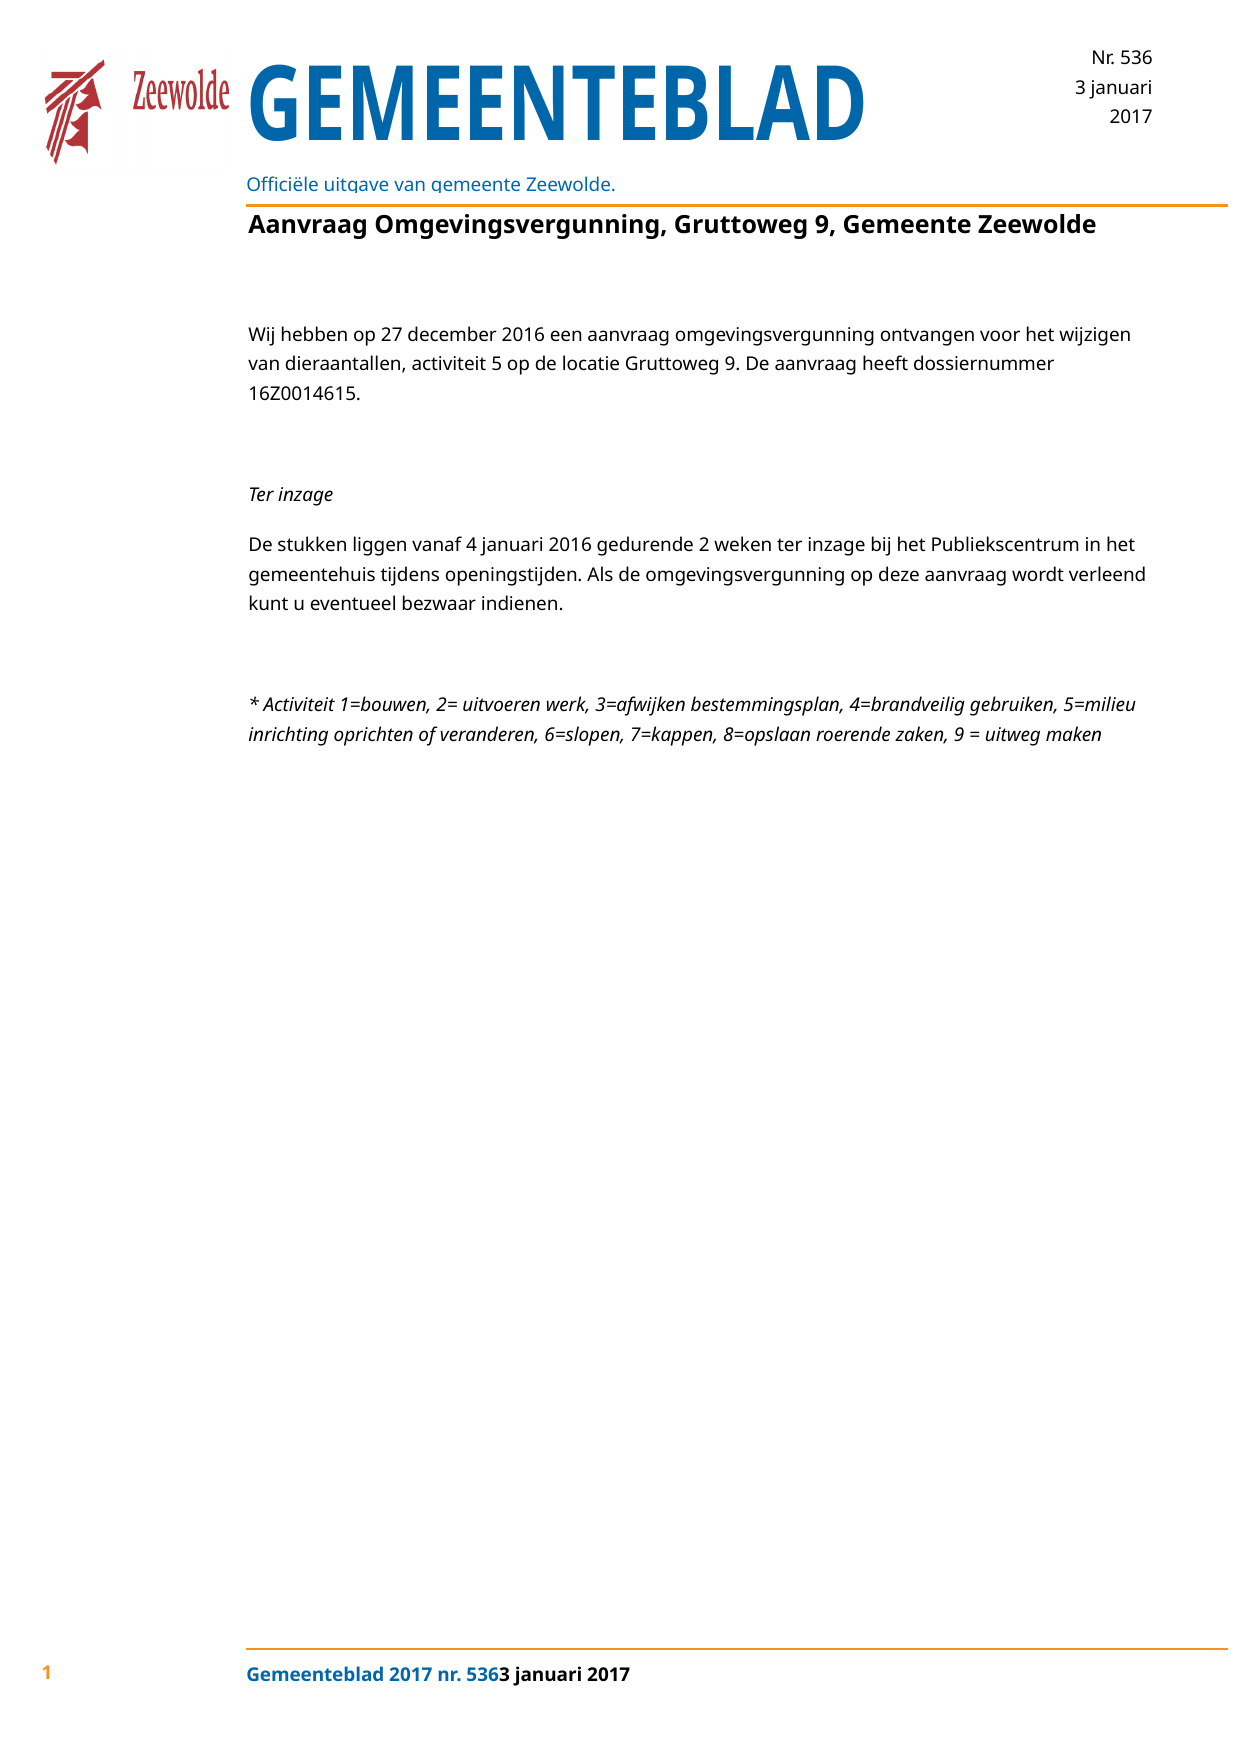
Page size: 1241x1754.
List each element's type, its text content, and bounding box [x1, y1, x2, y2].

text * Activiteit 1=bouwen, 2= uitvoeren werk, 3=afwijken bestemmingsplan, 4=brandveilig gebruiken, 5=milieu inrichting oprichten of veranderen, 6=slopen, 7=kappen, 8=opslaan roerende zaken, 9 = uitweg maken [248, 691, 1152, 746]
text De stukken liggen vanaf 4 januari 2016 gedurende 2 weken ter inzage bij het Publiekscentrum in het gemeentehuis tijdens openingstijden. Als de omgevingsvergunning op deze aanvraag wordt verleend kunt u eventueel bezwaar indienen. [248, 531, 1152, 616]
text Wij hebben op 27 december 2016 een aanvraag omgevingsvergunning ontvangen voor het wijzigen van dieraantallen, activiteit 5 op de locatie Gruttoweg 9. De aanvraag heeft dossiernummer 16Z0014615. [248, 321, 1152, 406]
picture [41, 47, 231, 172]
text Ter inzage [248, 481, 1152, 506]
text Aanvraag Omgevingsvergunning, Gruttoweg 9, Gemeente Zeewolde [248, 207, 1152, 241]
